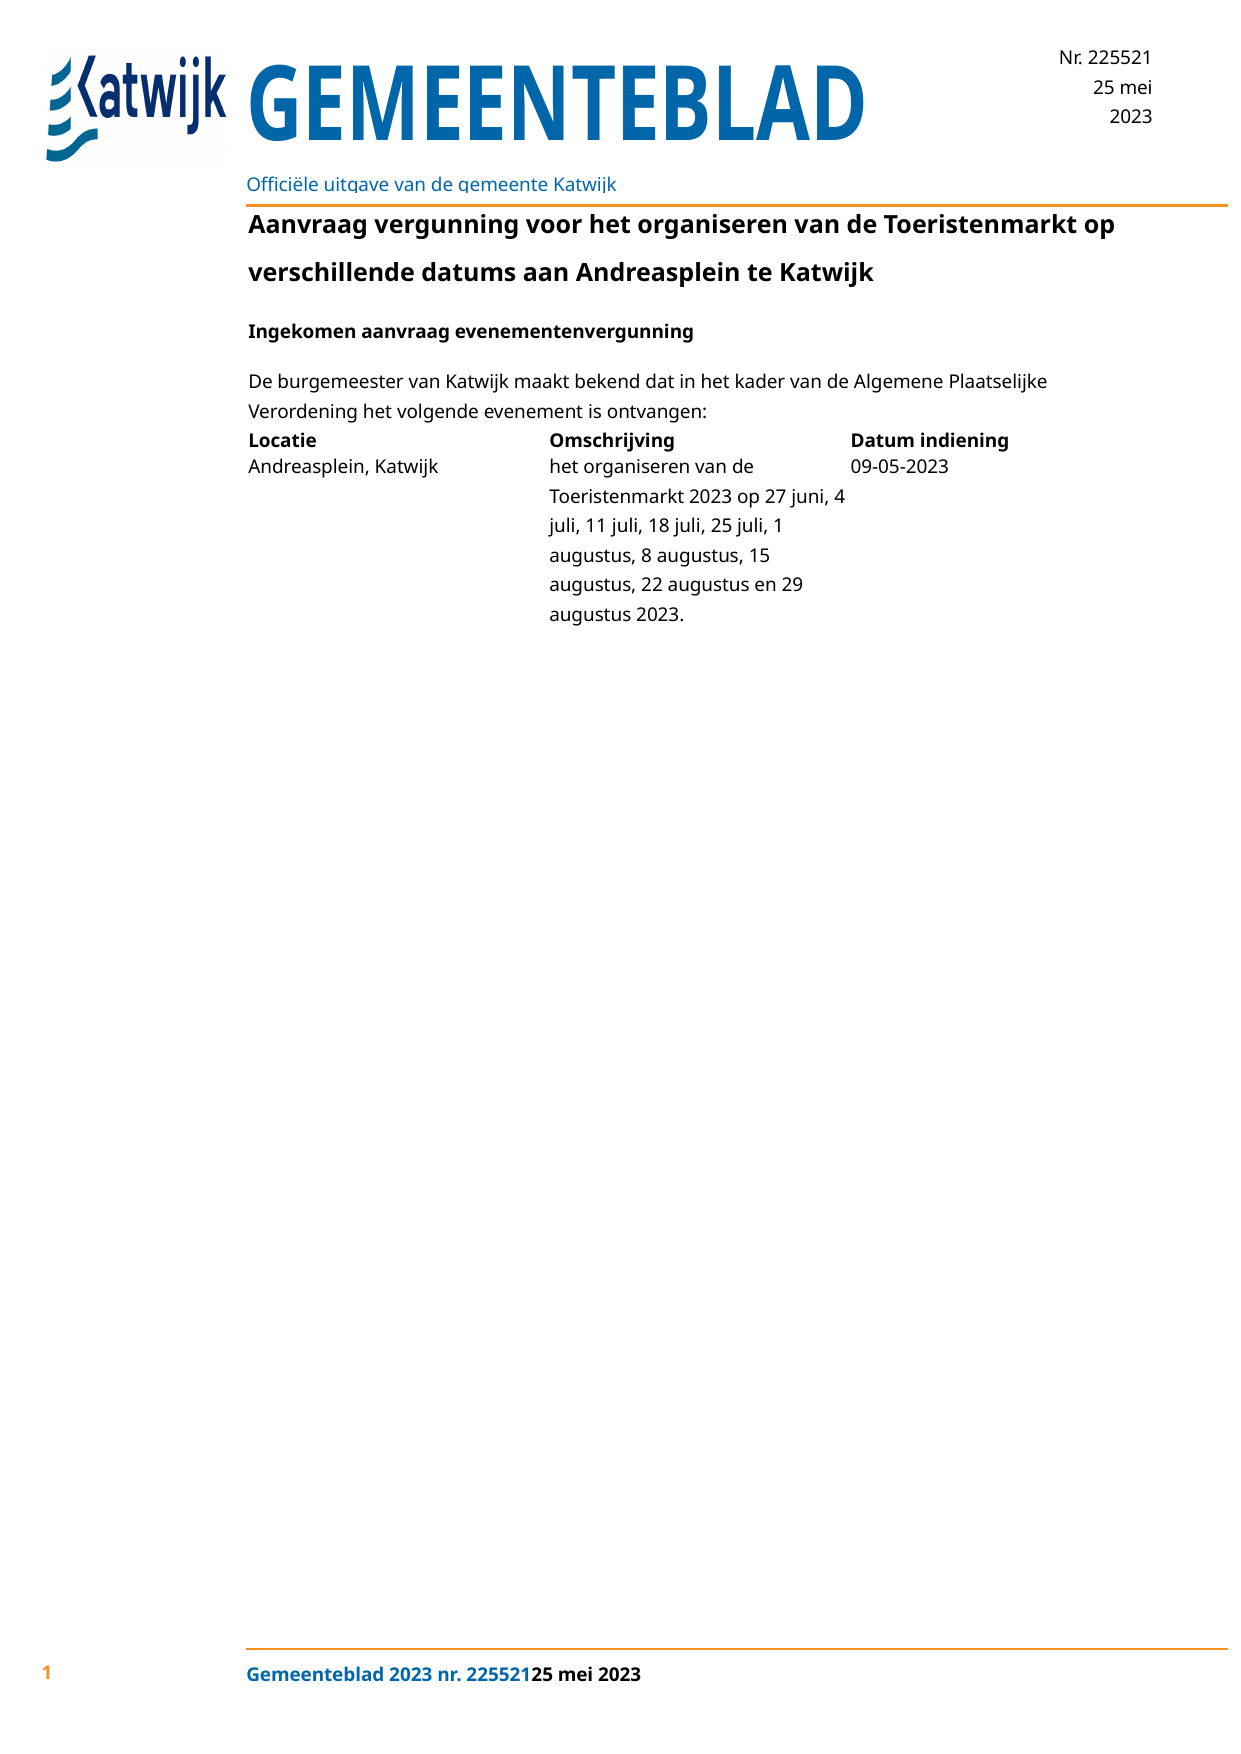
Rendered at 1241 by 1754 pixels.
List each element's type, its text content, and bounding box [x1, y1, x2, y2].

table_header Datum indiening [850, 428, 1152, 453]
table_cell het organiseren van de Toeristenmarkt 2023 op 27 juni, 4 juli, 11 juli, 18 juli, 25 juli, 1 augustus, 8 augustus, 15 augustus, 22 augustus en 29 augustus 2023. [549, 453, 850, 627]
text Aanvraag vergunning voor het organiseren van de Toeristenmarkt op verschillende datums aan Andreasplein te Katwijk [248, 207, 1152, 288]
table_cell 09-05-2023 [850, 453, 1152, 627]
text Ingekomen aanvraag evenementenvergunning [248, 318, 1152, 344]
table_header Omschrijving [549, 428, 850, 453]
table_cell Andreasplein, Katwijk [248, 453, 549, 627]
table_header Locatie [248, 428, 549, 453]
text De burgemeester van Katwijk maakt bekend dat in het kader van de Algemene Plaatselijke Verordening het volgende evenement is ontvangen: [248, 368, 1152, 424]
picture [41, 47, 231, 172]
